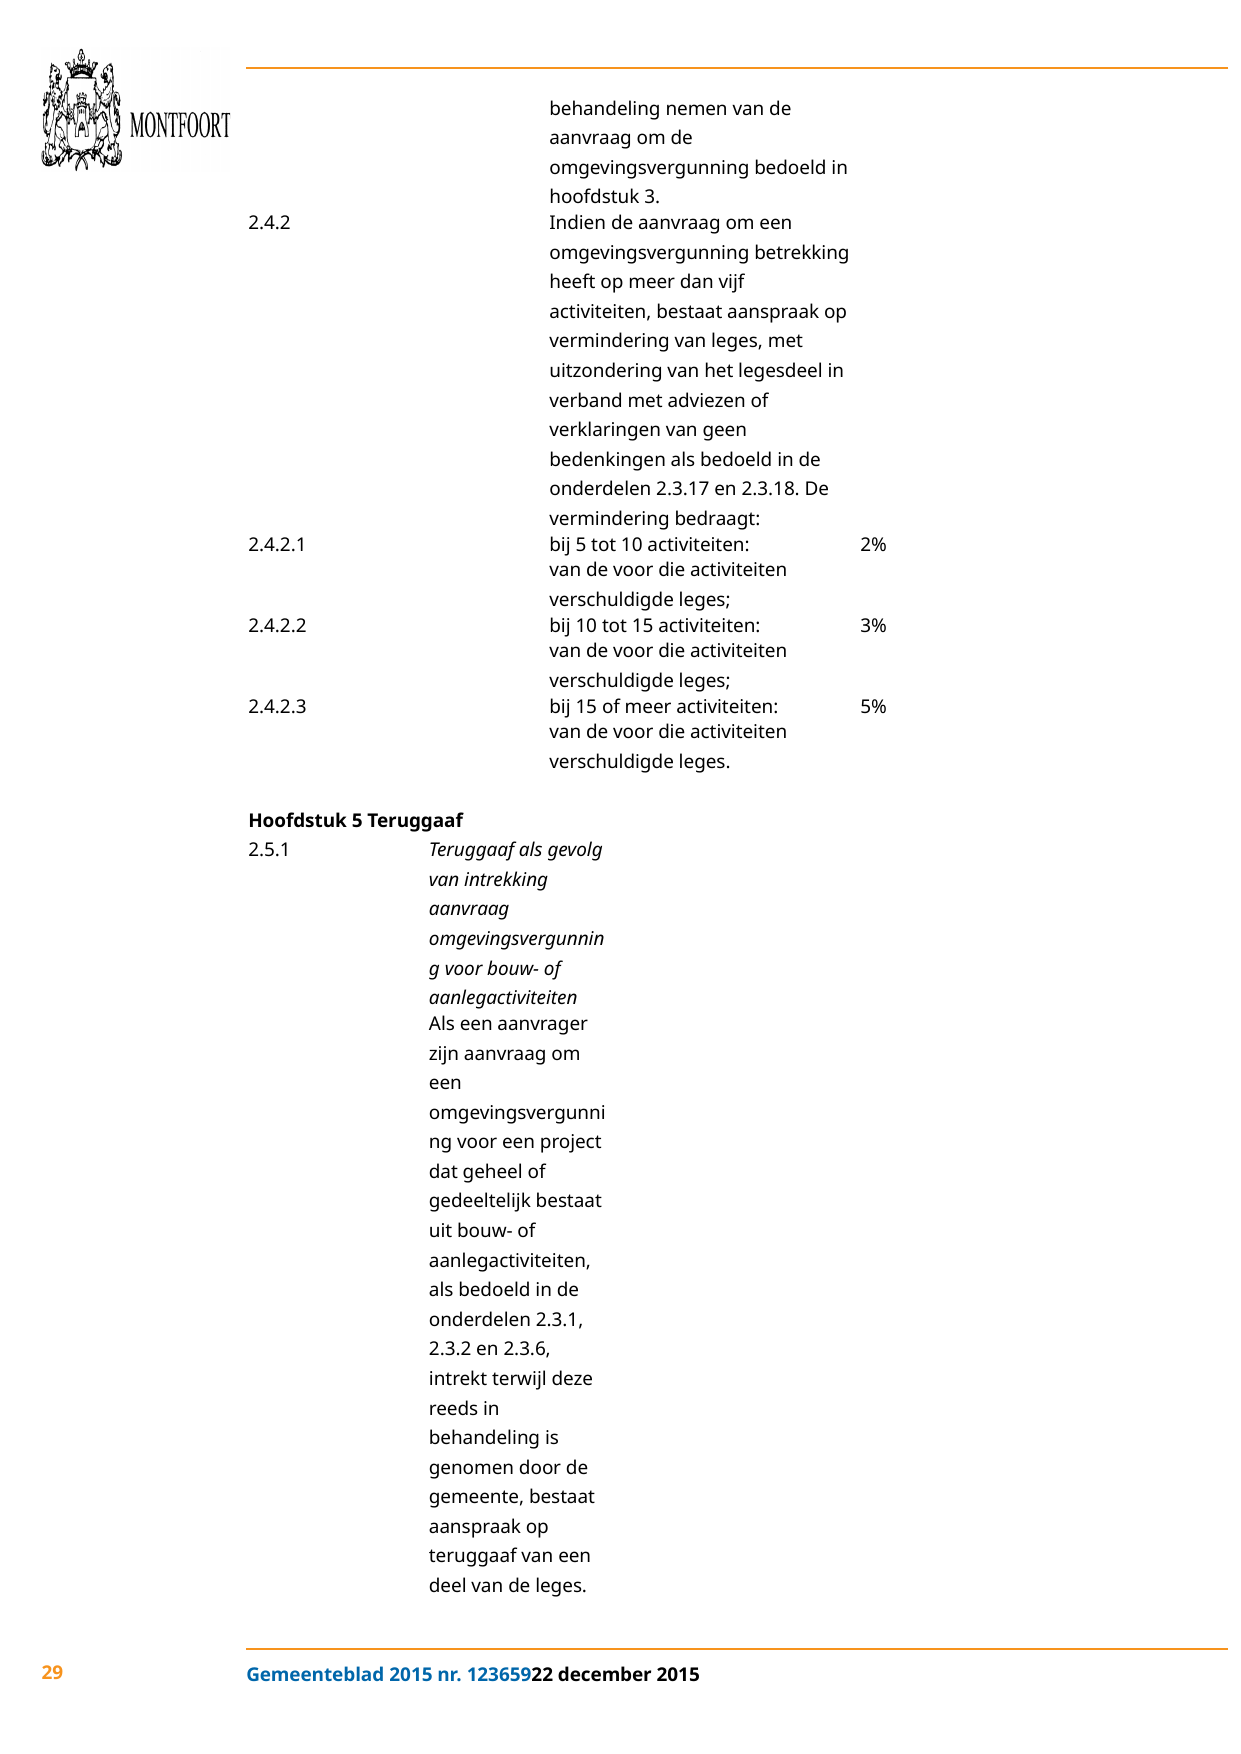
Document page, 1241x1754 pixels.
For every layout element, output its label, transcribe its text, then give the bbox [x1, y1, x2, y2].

table_cell 2.4.2.2 [248, 612, 549, 638]
table_cell [248, 638, 549, 693]
table_cell [248, 1010, 429, 1598]
table_cell [850, 557, 1152, 612]
table_cell 3% [850, 612, 1152, 638]
table_cell [850, 719, 1152, 774]
table_cell 5% [850, 693, 1152, 719]
table_header [790, 836, 971, 1010]
text Hoofdstuk 5 Teruggaaf [248, 807, 1152, 832]
table_cell [850, 209, 1152, 531]
table_cell bij 15 of meer activiteiten: [549, 693, 850, 719]
picture [41, 47, 231, 172]
table_header 2.5.1 [248, 836, 429, 1010]
table_cell bij 10 tot 15 activiteiten: [549, 612, 850, 638]
table_cell 2.4.2.3 [248, 693, 549, 719]
table_cell Indien de aanvraag om een omgevingsvergunning betrekking heeft op meer dan vijf activiteiten, bestaat aanspraak op vermindering van leges, met uitzondering van het legesdeel in verband met adviezen of verklaringen van geen bedenkingen als bedoeld in de onderdelen 2.3.17 en 2.3.18. De vermindering bedraagt: [549, 209, 850, 531]
table_header [850, 95, 1152, 209]
table_header [609, 836, 790, 1010]
table_cell bij 5 tot 10 activiteiten: [549, 531, 850, 557]
table_cell van de voor die activiteiten verschuldigde leges. [549, 719, 850, 774]
table_cell van de voor die activiteiten verschuldigde leges; [549, 638, 850, 693]
table_cell [790, 1010, 971, 1598]
table_cell [248, 719, 549, 774]
table_cell Als een aanvrager zijn aanvraag om een omgevingsvergunning voor een project dat geheel of gedeeltelijk bestaat uit bouw- of aanlegactiviteiten, als bedoeld in de onderdelen 2.3.1, 2.3.2 en 2.3.6, intrekt terwijl deze reeds in behandeling is genomen door de gemeente, bestaat aanspraak op teruggaaf van een deel van de leges. [429, 1010, 609, 1598]
table_cell 2.4.2 [248, 209, 549, 531]
table_cell 2% [850, 531, 1152, 557]
table_cell 2.4.2.1 [248, 531, 549, 557]
table_header [248, 95, 549, 209]
table_cell [609, 1010, 790, 1598]
table_cell [850, 638, 1152, 693]
table_cell [248, 557, 549, 612]
table_cell van de voor die activiteiten verschuldigde leges; [549, 557, 850, 612]
table_header behandeling nemen van de aanvraag om de omgevingsvergunning bedoeld in hoofdstuk 3. [549, 95, 850, 209]
table_header Teruggaaf als gevolg van intrekking aanvraag omgevingsvergunning voor bouw- of aanlegactiviteiten [429, 836, 609, 1010]
